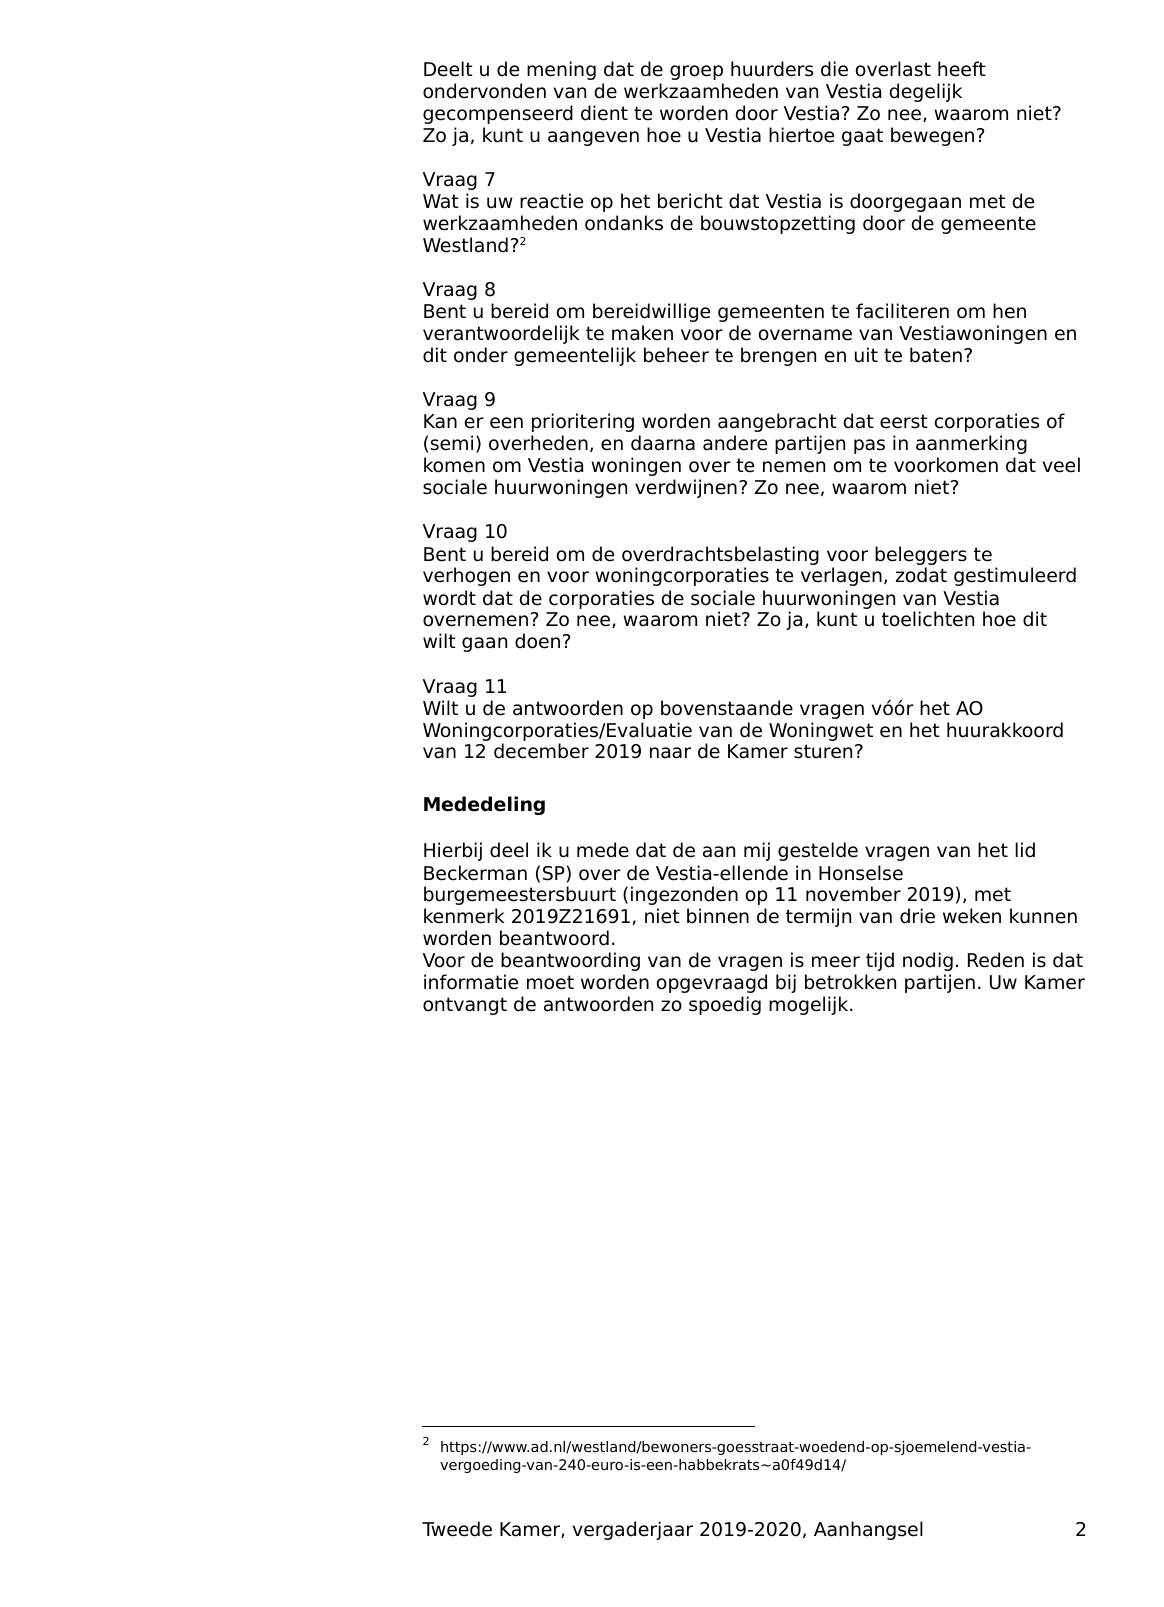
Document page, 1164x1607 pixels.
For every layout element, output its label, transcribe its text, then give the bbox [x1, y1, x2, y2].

text Hierbij deel ik u mede dat de aan mij gestelde vragen van het lid Beckerman (SP) over de Vestia-ellende in Honselse burgemeestersbuurt (ingezonden op 11 november 2019), met kenmerk 2019Z21691, niet binnen de termijn van drie weken kunnen worden beantwoord. [422, 840, 1087, 950]
text Vraag 9 [422, 389, 1087, 411]
text Kan er een prioritering worden aangebracht dat eerst corporaties of (semi) overheden, en daarna andere partijen pas in aanmerking komen om Vestia woningen over te nemen om te voorkomen dat veel sociale huurwoningen verdwijnen? Zo nee, waarom niet? [422, 411, 1087, 499]
text Vraag 11 [422, 676, 1087, 697]
text Deelt u de mening dat de groep huurders die overlast heeft ondervonden van de werkzaamheden van Vestia degelijk gecompenseerd dient te worden door Vestia? Zo nee, waarom niet? Zo ja, kunt u aangeven hoe u Vestia hiertoe gaat bewegen? [422, 59, 1087, 147]
text Vraag 8 [422, 279, 1087, 301]
subtitle Mededeling [422, 793, 1087, 815]
text https://www.ad.nl/westland/bewoners-goesstraat-woedend-op-sjoemelend-vestia-vergoeding-van-240-euro-is-een-habbekrats~a0f49d14/ [422, 1435, 1087, 1474]
text Vraag 7 [422, 169, 1087, 191]
text Bent u bereid om de overdrachtsbelasting voor beleggers te verhogen en voor woningcorporaties te verlagen, zodat gestimuleerd wordt dat de corporaties de sociale huurwoningen van Vestia overnemen? Zo nee, waarom niet? Zo ja, kunt u toelichten hoe dit wilt gaan doen? [422, 543, 1087, 653]
text Vraag 10 [422, 521, 1087, 543]
text Bent u bereid om bereidwillige gemeenten te faciliteren om hen verantwoordelijk te maken voor de overname van Vestiawoningen en dit onder gemeentelijk beheer te brengen en uit te baten? [422, 301, 1087, 367]
text Wilt u de antwoorden op bovenstaande vragen vóór het AO Woningcorporaties/Evaluatie van de Woningwet en het huurakkoord van 12 december 2019 naar de Kamer sturen? [422, 697, 1087, 763]
text Wat is uw reactie op het bericht dat Vestia is doorgegaan met de werkzaamheden ondanks de bouwstopzetting door de gemeente Westland? [422, 191, 1087, 257]
text Voor de beantwoording van de vragen is meer tijd nodig. Reden is dat informatie moet worden opgevraagd bij betrokken partijen. Uw Kamer ontvangt de antwoorden zo spoedig mogelijk. [422, 950, 1087, 1016]
